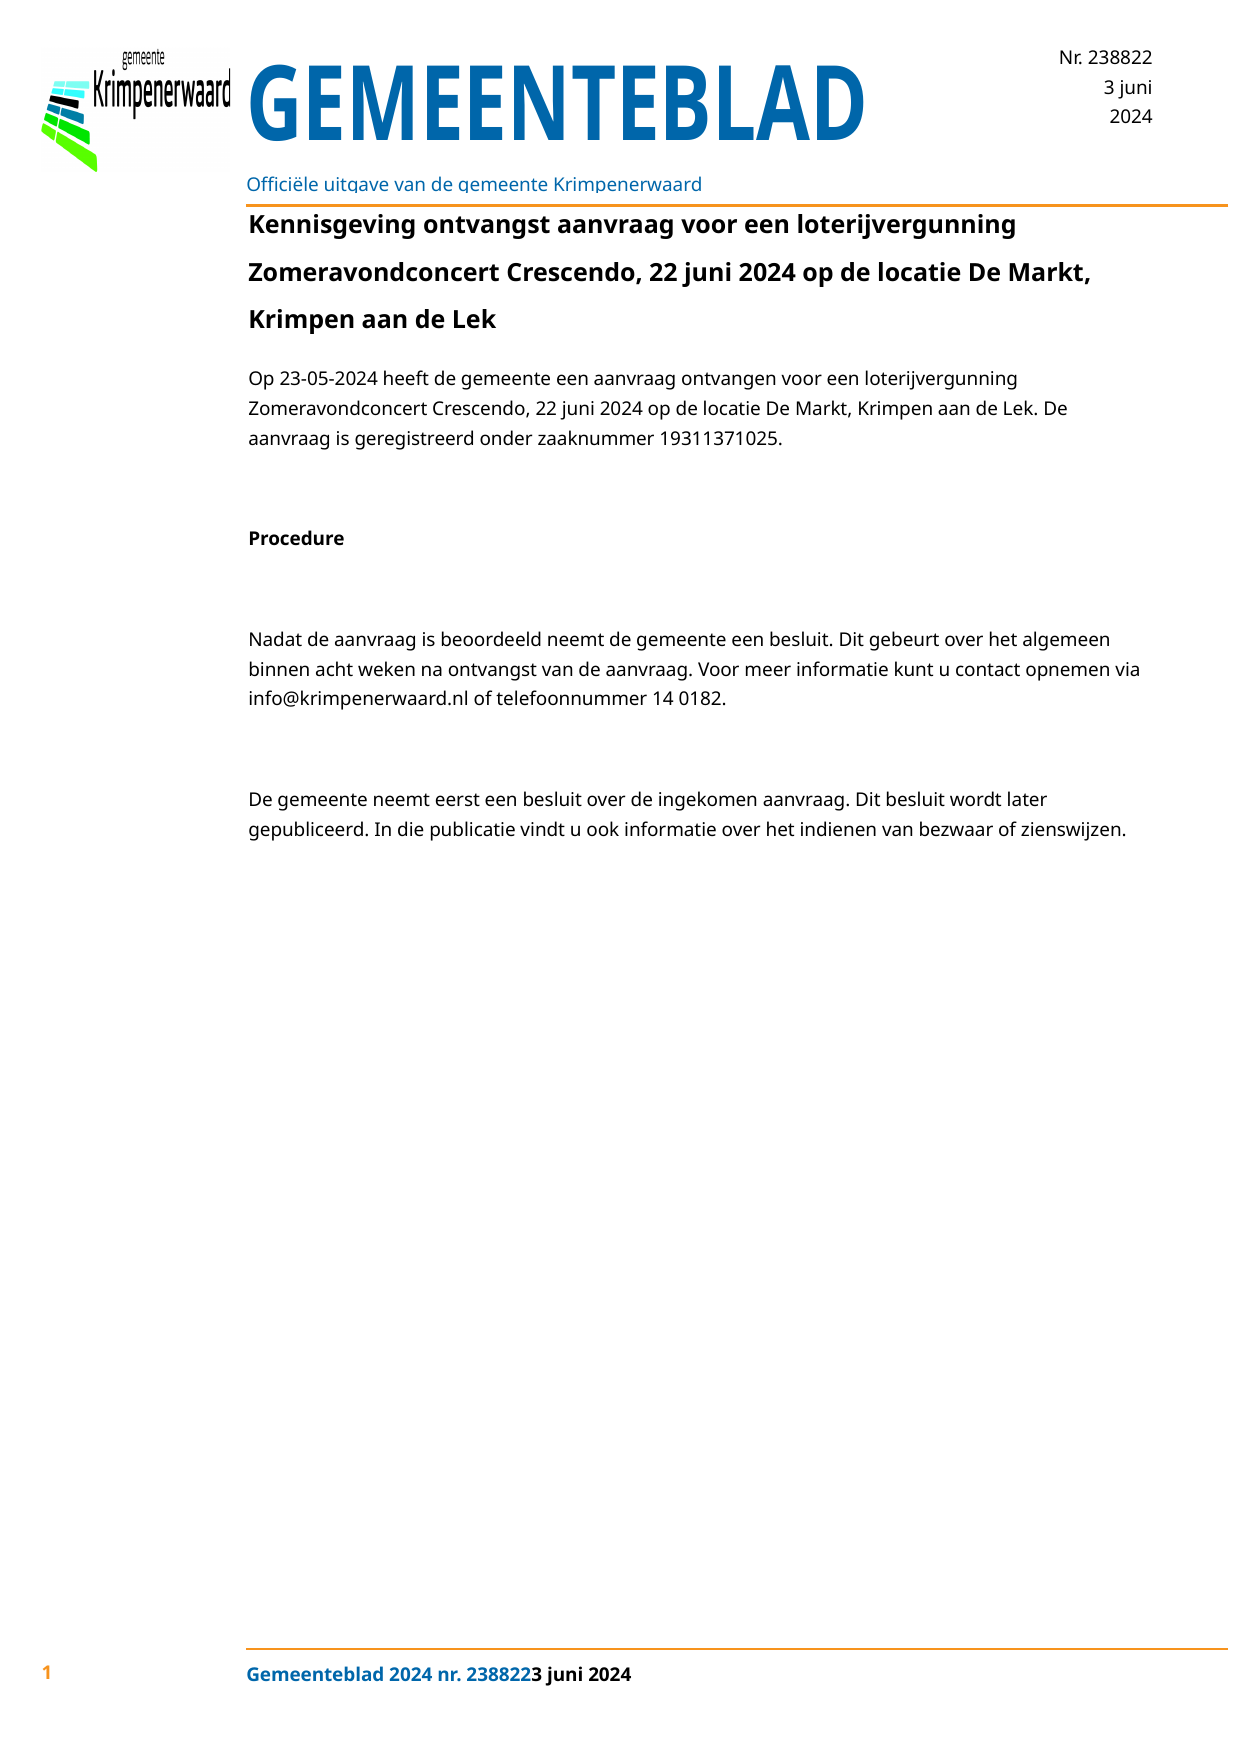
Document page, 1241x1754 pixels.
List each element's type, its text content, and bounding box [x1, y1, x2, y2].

text Op 23-05-2024 heeft de gemeente een aanvraag ontvangen voor een loterijvergunning Zomeravondconcert Crescendo, 22 juni 2024 op de locatie De Markt, Krimpen aan de Lek. De aanvraag is geregistreerd onder zaaknummer 19311371025. [248, 366, 1152, 450]
text Procedure [248, 526, 1152, 551]
text De gemeente neemt eerst een besluit over de ingekomen aanvraag. Dit besluit wordt later gepubliceerd. In die publicatie vindt u ook informatie over het indienen van bezwaar of zienswijzen. [248, 786, 1152, 842]
text Nadat de aanvraag is beoordeeld neemt de gemeente een besluit. Dit gebeurt over het algemeen binnen acht weken na ontvangst van de aanvraag. Voor meer informatie kunt u contact opnemen via info@krimpenerwaard.nl of telefoonnummer 14 0182. [248, 626, 1152, 711]
picture [41, 47, 231, 172]
text Kennisgeving ontvangst aanvraag voor een loterijvergunning Zomeravondconcert Crescendo, 22 juni 2024 op de locatie De Markt, Krimpen aan de Lek [248, 207, 1152, 336]
